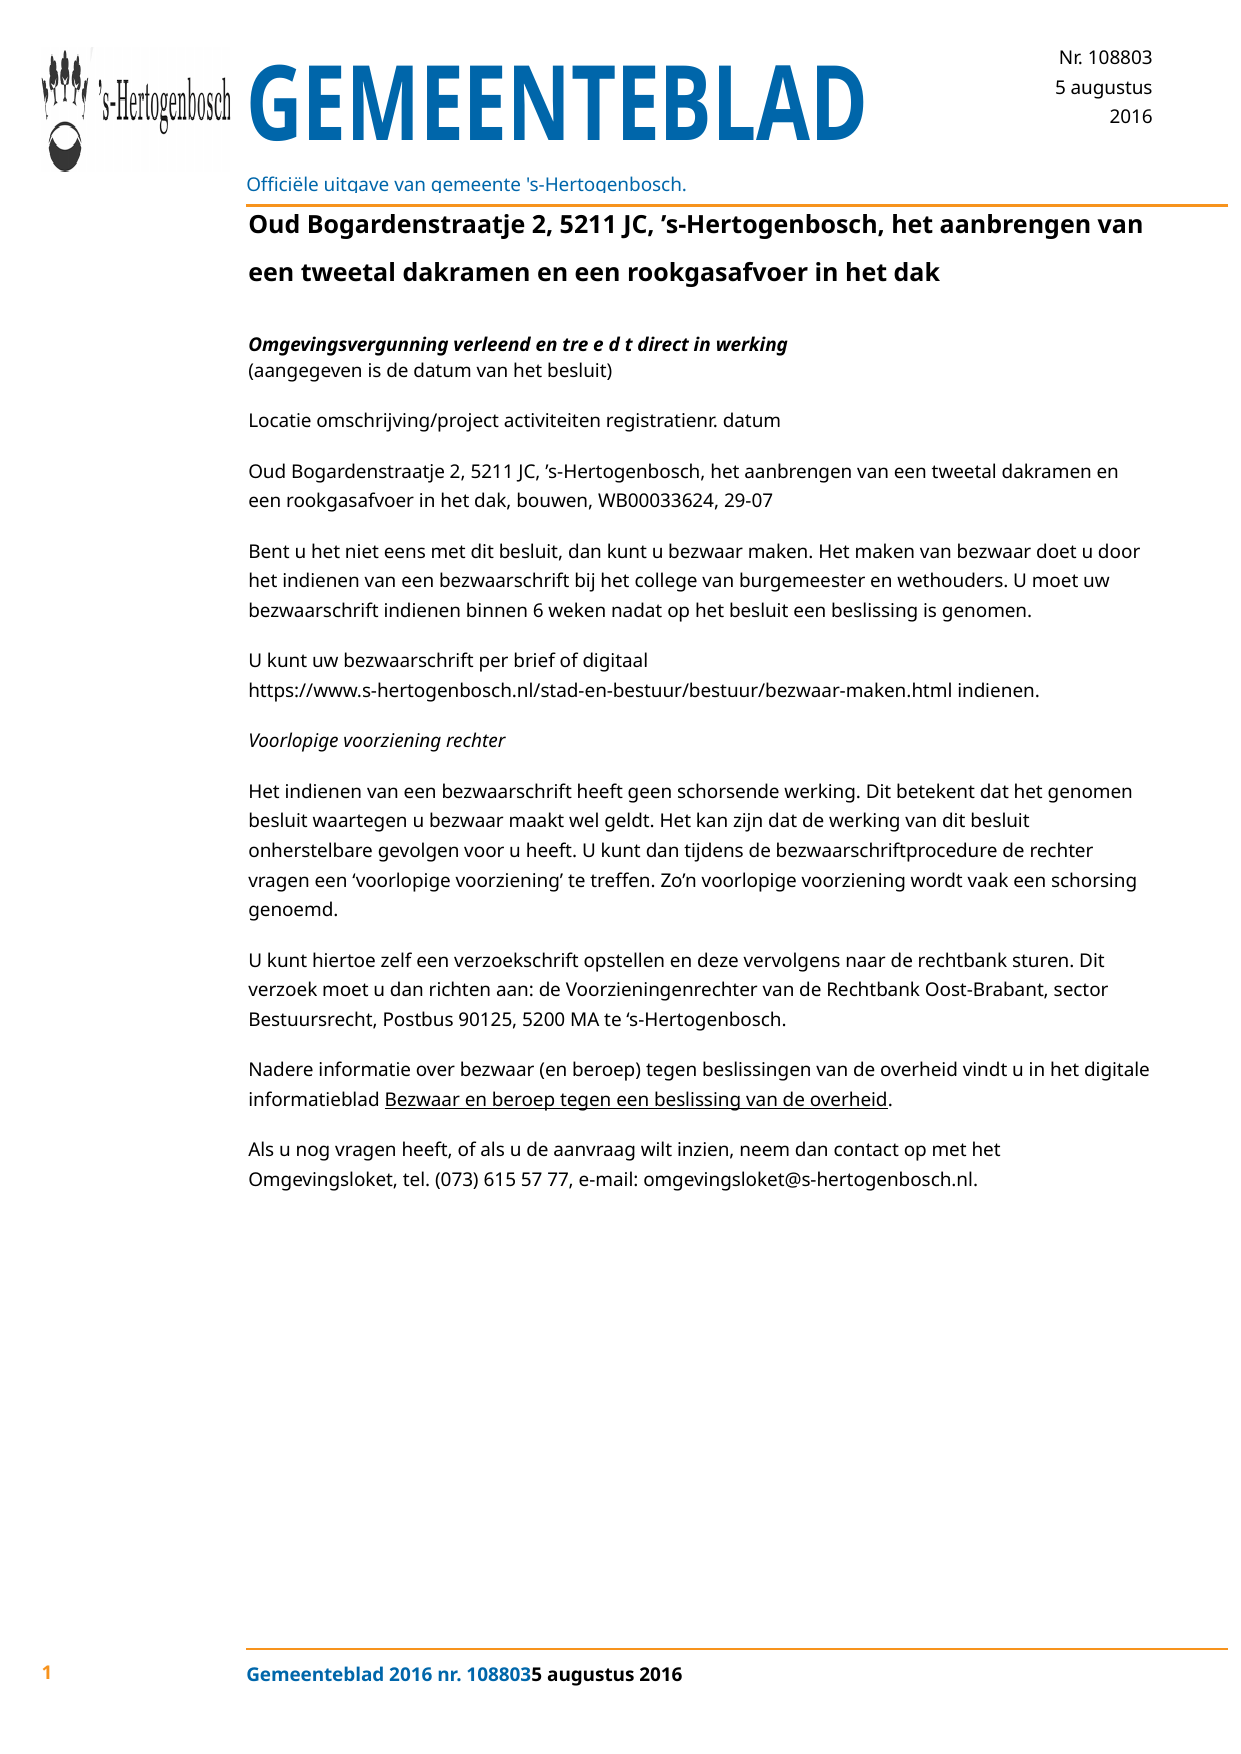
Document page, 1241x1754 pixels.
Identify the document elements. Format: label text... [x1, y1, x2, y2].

text Oud Bogardenstraatje 2, 5211 JC, ’s-Hertogenbosch, het aanbrengen van een tweetal dakramen en een rookgasafvoer in het dak, bouwen, WB00033624, 29-07 [248, 458, 1152, 513]
picture [41, 47, 231, 172]
text (aangegeven is de datum van het besluit) [248, 357, 1152, 383]
text Omgevingsvergunning verleend en tre e d t direct in werking [248, 331, 1152, 357]
text Als u nog vragen heeft, of als u de aanvraag wilt inzien, neem dan contact op met het Omgevingsloket, tel. (073) 615 57 77, e-mail: omgevingsloket@s-hertogenbosch.nl. [248, 1136, 1152, 1192]
text Nadere informatie over bezwaar (en beroep) tegen beslissingen van de overheid vindt u in het digitale informatieblad Bezwaar en beroep tegen een beslissing van de overheid. [248, 1056, 1152, 1112]
text Voorlopige voorziening rechter [248, 728, 1152, 753]
text Oud Bogardenstraatje 2, 5211 JC, ’s-Hertogenbosch, het aanbrengen van een tweetal dakramen en een rookgasafvoer in het dak [248, 207, 1152, 288]
text U kunt uw bezwaarschrift per brief of digitaal https://www.s-hertogenbosch.nl/stad-en-bestuur/bestuur/bezwaar-maken.html indienen. [248, 648, 1152, 703]
text Bent u het niet eens met dit besluit, dan kunt u bezwaar maken. Het maken van bezwaar doet u door het indienen van een bezwaarschrift bij het college van burgemeester en wethouders. U moet uw bezwaarschrift indienen binnen 6 weken nadat op het besluit een beslissing is genomen. [248, 538, 1152, 623]
text Locatie omschrijving/project activiteiten registratienr. datum [248, 408, 1152, 433]
text Het indienen van een bezwaarschrift heeft geen schorsende werking. Dit betekent dat het genomen besluit waartegen u bezwaar maakt wel geldt. Het kan zijn dat de werking van dit besluit onherstelbare gevolgen voor u heeft. U kunt dan tijdens de bezwaarschriftprocedure de rechter vragen een ‘voorlopige voorziening’ te treffen. Zo’n voorlopige voorziening wordt vaak een schorsing genoemd. [248, 778, 1152, 922]
text U kunt hiertoe zelf een verzoekschrift opstellen en deze vervolgens naar de rechtbank sturen. Dit verzoek moet u dan richten aan: de Voorzieningenrechter van de Rechtbank Oost-Brabant, sector Bestuursrecht, Postbus 90125, 5200 MA te ‘s-Hertogenbosch. [248, 947, 1152, 1032]
